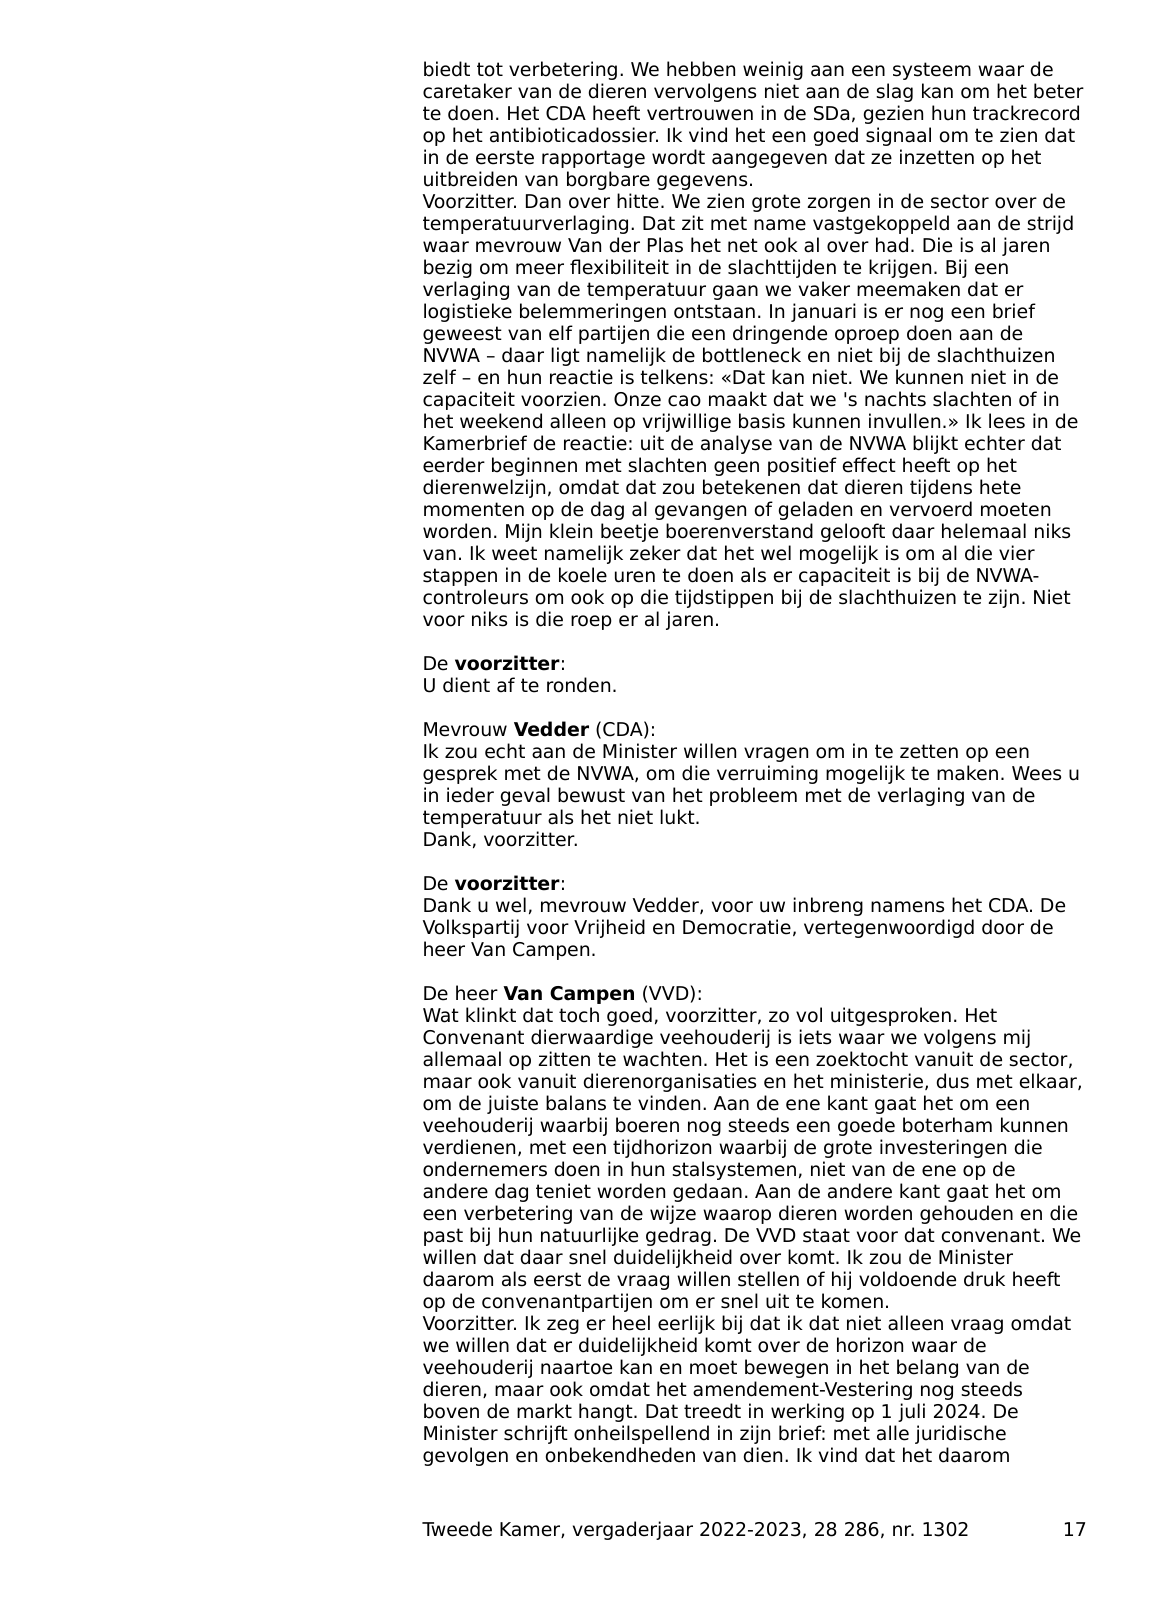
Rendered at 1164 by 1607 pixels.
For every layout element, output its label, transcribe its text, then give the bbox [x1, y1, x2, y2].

text De voorzitter: [422, 653, 1087, 675]
text Mevrouw Vedder (CDA): [422, 719, 1087, 741]
text Ik zou echt aan de Minister willen vragen om in te zetten op een gesprek met de NVWA, om die verruiming mogelijk te maken. Wees u in ieder geval bewust van het probleem met de verlaging van de temperatuur als het niet lukt. [422, 741, 1087, 829]
text Voorzitter. Dan over hitte. We zien grote zorgen in de sector over de temperatuurverlaging. Dat zit met name vastgekoppeld aan de strijd waar mevrouw Van der Plas het net ook al over had. Die is al jaren bezig om meer flexibiliteit in de slachttijden te krijgen. Bij een verlaging van de temperatuur gaan we vaker meemaken dat er logistieke belemmeringen ontstaan. In januari is er nog een brief geweest van elf partijen die een dringende oproep doen aan de NVWA – daar ligt namelijk de bottleneck en niet bij de slachthuizen zelf – en hun reactie is telkens: «Dat kan niet. We kunnen niet in de capaciteit voorzien. Onze cao maakt dat we 's nachts slachten of in het weekend alleen op vrijwillige basis kunnen invullen.» Ik lees in de Kamerbrief de reactie: uit de analyse van de NVWA blijkt echter dat eerder beginnen met slachten geen positief effect heeft op het dierenwelzijn, omdat dat zou betekenen dat dieren tijdens hete momenten op de dag al gevangen of geladen en vervoerd moeten worden. Mijn klein beetje boerenverstand gelooft daar helemaal niks van. Ik weet namelijk zeker dat het wel mogelijk is om al die vier stappen in de koele uren te doen als er capaciteit is bij de NVWA-controleurs om ook op die tijdstippen bij de slachthuizen te zijn. Niet voor niks is die roep er al jaren. [422, 191, 1087, 631]
text De heer Van Campen (VVD): [422, 983, 1087, 1005]
text Voorzitter. Ik zeg er heel eerlijk bij dat ik dat niet alleen vraag omdat we willen dat er duidelijkheid komt over de horizon waar de veehouderij naartoe kan en moet bewegen in het belang van de dieren, maar ook omdat het amendement-Vestering nog steeds boven de markt hangt. Dat treedt in werking op 1 juli 2024. De Minister schrijft onheilspellend in zijn brief: met alle juridische gevolgen en onbekendheden van dien. Ik vind dat het daarom [422, 1313, 1087, 1467]
text Wat klinkt dat toch goed, voorzitter, zo vol uitgesproken. Het Convenant dierwaardige veehouderij is iets waar we volgens mij allemaal op zitten te wachten. Het is een zoektocht vanuit de sector, maar ook vanuit dierenorganisaties en het ministerie, dus met elkaar, om de juiste balans te vinden. Aan de ene kant gaat het om een veehouderij waarbij boeren nog steeds een goede boterham kunnen verdienen, met een tijdhorizon waarbij de grote investeringen die ondernemers doen in hun stalsystemen, niet van de ene op de andere dag teniet worden gedaan. Aan de andere kant gaat het om een verbetering van de wijze waarop dieren worden gehouden en die past bij hun natuurlijke gedrag. De VVD staat voor dat convenant. We willen dat daar snel duidelijkheid over komt. Ik zou de Minister daarom als eerst de vraag willen stellen of hij voldoende druk heeft op de convenantpartijen om er snel uit te komen. [422, 1005, 1087, 1313]
text U dient af te ronden. [422, 675, 1087, 697]
text De voorzitter: [422, 873, 1087, 895]
text Dank, voorzitter. [422, 829, 1087, 851]
text biedt tot verbetering. We hebben weinig aan een systeem waar de caretaker van de dieren vervolgens niet aan de slag kan om het beter te doen. Het CDA heeft vertrouwen in de SDa, gezien hun trackrecord op het antibioticadossier. Ik vind het een goed signaal om te zien dat in de eerste rapportage wordt aangegeven dat ze inzetten op het uitbreiden van borgbare gegevens. [422, 59, 1087, 191]
text Dank u wel, mevrouw Vedder, voor uw inbreng namens het CDA. De Volkspartij voor Vrijheid en Democratie, vertegenwoordigd door de heer Van Campen. [422, 895, 1087, 961]
